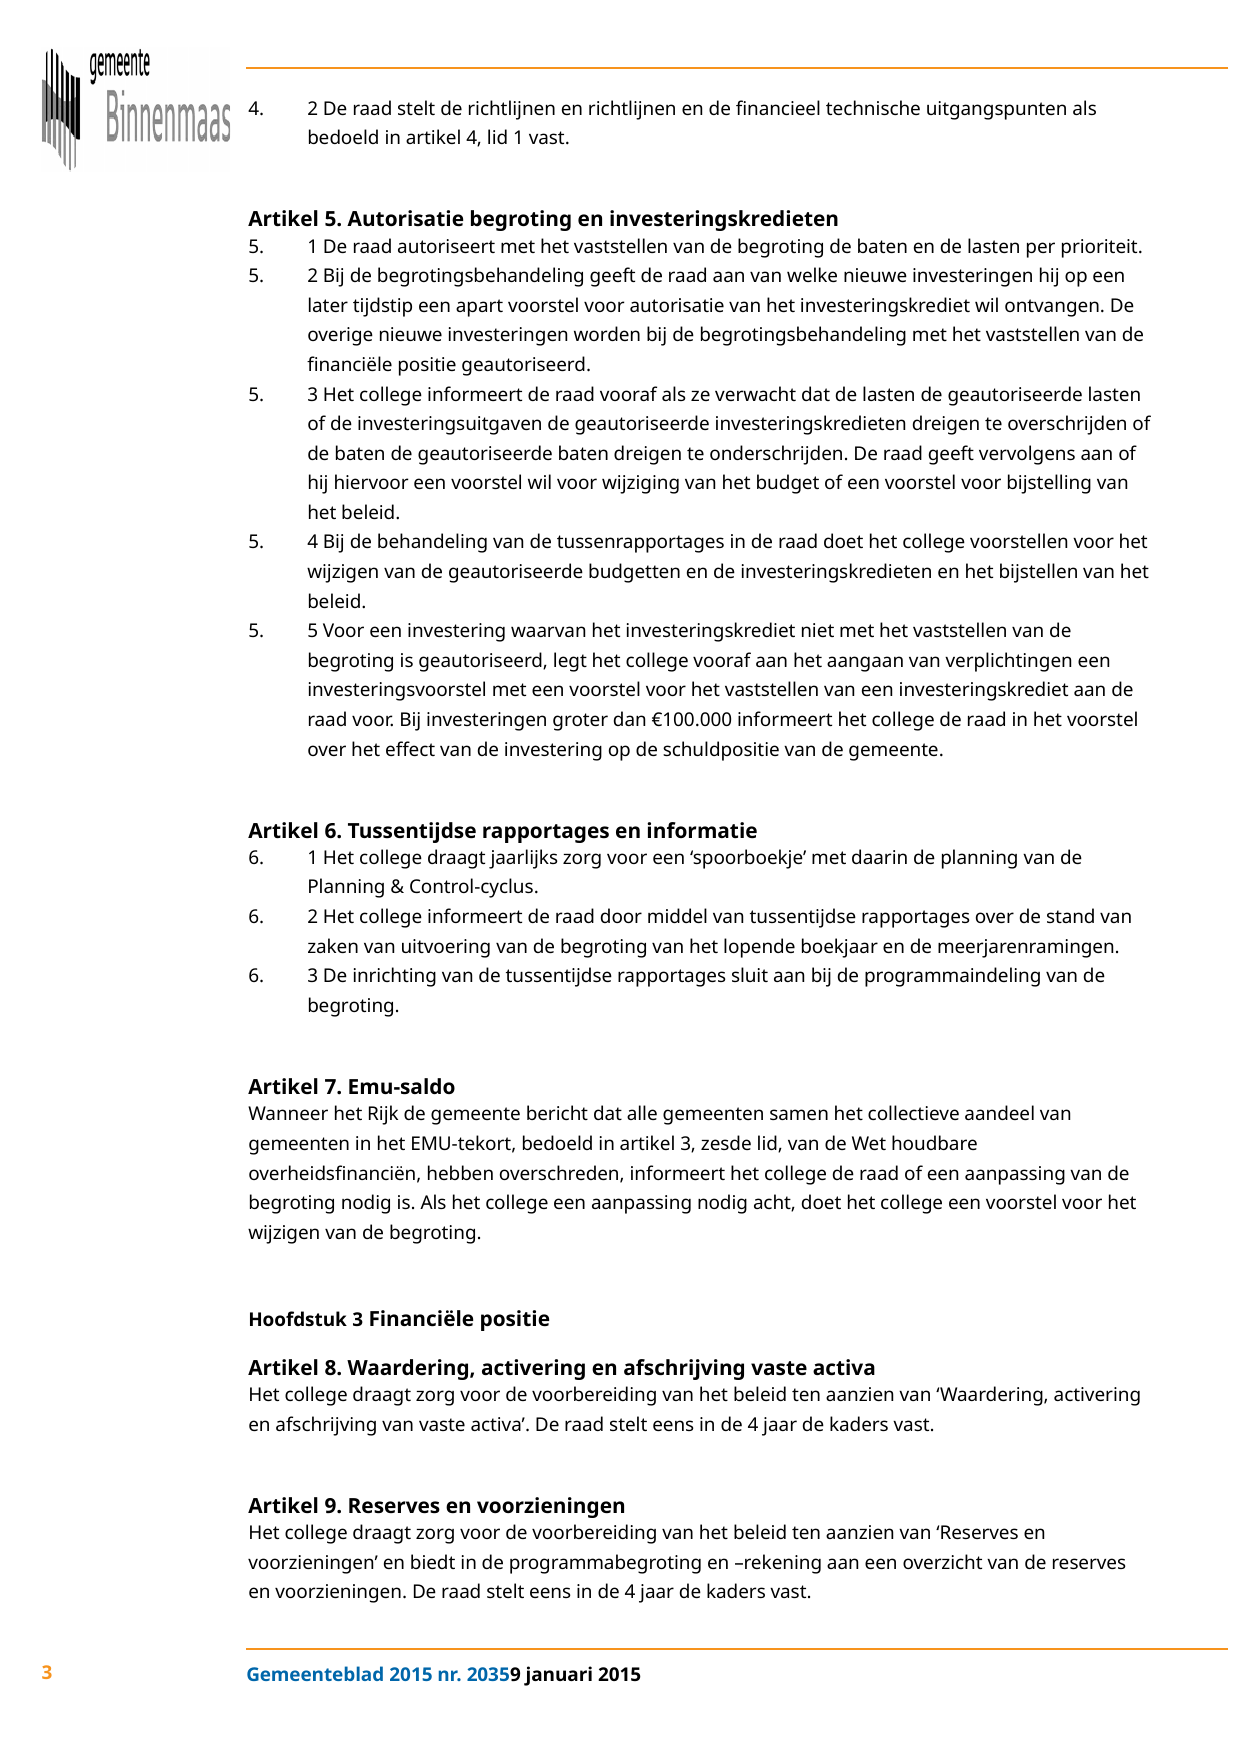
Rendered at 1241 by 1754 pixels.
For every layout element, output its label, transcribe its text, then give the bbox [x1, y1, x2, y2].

list 5 Voor een investering waarvan het investeringskrediet niet met het vaststellen van de begroting is geautoriseerd, legt het college vooraf aan het aangaan van verplichtingen een investeringsvoorstel met een voorstel voor het vaststellen van een investeringskrediet aan de raad voor. Bij investeringen groter dan €100.000 informeert het college de raad in het voorstel over het effect van de investering op de schuldpositie van de gemeente. [248, 617, 1152, 761]
list 1 De raad autoriseert met het vaststellen van de begroting de baten en de lasten per prioriteit. [248, 233, 1152, 258]
text Het college draagt zorg voor de voorbereiding van het beleid ten aanzien van ‘Waardering, activering en afschrijving van vaste activa’. De raad stelt eens in de 4 jaar de kaders vast. [248, 1381, 1152, 1437]
text Artikel 8. Waardering, activering en afschrijving vaste activa [248, 1353, 1152, 1381]
text Hoofdstuk 3 Financiële positie [248, 1304, 1152, 1332]
list 1 Het college draagt jaarlijks zorg voor een ‘spoorboekje’ met daarin de planning van de Planning & Control-cyclus. [248, 844, 1152, 899]
list 4 Bij de behandeling van de tussenrapportages in de raad doet het college voorstellen voor het wijzigen van de geautoriseerde budgetten en de investeringskredieten en het bijstellen van het beleid. [248, 529, 1152, 613]
list 3 De inrichting van de tussentijdse rapportages sluit aan bij de programmaindeling van de begroting. [248, 962, 1152, 1018]
text Artikel 9. Reserves en voorzieningen [248, 1491, 1152, 1519]
list 3 Het college informeert de raad vooraf als ze verwacht dat de lasten de geautoriseerde lasten of de investeringsuitgaven de geautoriseerde investeringskredieten dreigen te overschrijden of de baten de geautoriseerde baten dreigen te onderschrijden. De raad geeft vervolgens aan of hij hiervoor een voorstel wil voor wijziging van het budget of een voorstel voor bijstelling van het beleid. [248, 381, 1152, 525]
list 2 Bij de begrotingsbehandeling geeft de raad aan van welke nieuwe investeringen hij op een later tijdstip een apart voorstel voor autorisatie van het investeringskrediet wil ontvangen. De overige nieuwe investeringen worden bij de begrotingsbehandeling met het vaststellen van de financiële positie geautoriseerd. [248, 262, 1152, 377]
text Het college draagt zorg voor de voorbereiding van het beleid ten aanzien van ‘Reserves en voorzieningen’ en biedt in de programmabegroting en –rekening aan een overzicht van de reserves en voorzieningen. De raad stelt eens in de 4 jaar de kaders vast. [248, 1519, 1152, 1604]
text Artikel 5. Autorisatie begroting en investeringskredieten [248, 204, 1152, 233]
text Artikel 7. Emu-saldo [248, 1072, 1152, 1101]
list 2 Het college informeert de raad door middel van tussentijdse rapportages over de stand van zaken van uitvoering van de begroting van het lopende boekjaar en de meerjarenramingen. [248, 903, 1152, 959]
text Wanneer het Rijk de gemeente bericht dat alle gemeenten samen het collectieve aandeel van gemeenten in het EMU-tekort, bedoeld in artikel 3, zesde lid, van de Wet houdbare overheidsfinanciën, hebben overschreden, informeert het college de raad of een aanpassing van de begroting nodig is. Als het college een aanpassing nodig acht, doet het college een voorstel voor het wijzigen van de begroting. [248, 1101, 1152, 1244]
text Artikel 6. Tussentijdse rapportages en informatie [248, 816, 1152, 844]
list 2 De raad stelt de richtlijnen en richtlijnen en de financieel technische uitgangspunten als bedoeld in artikel 4, lid 1 vast. [248, 95, 1152, 150]
picture [41, 47, 231, 172]
